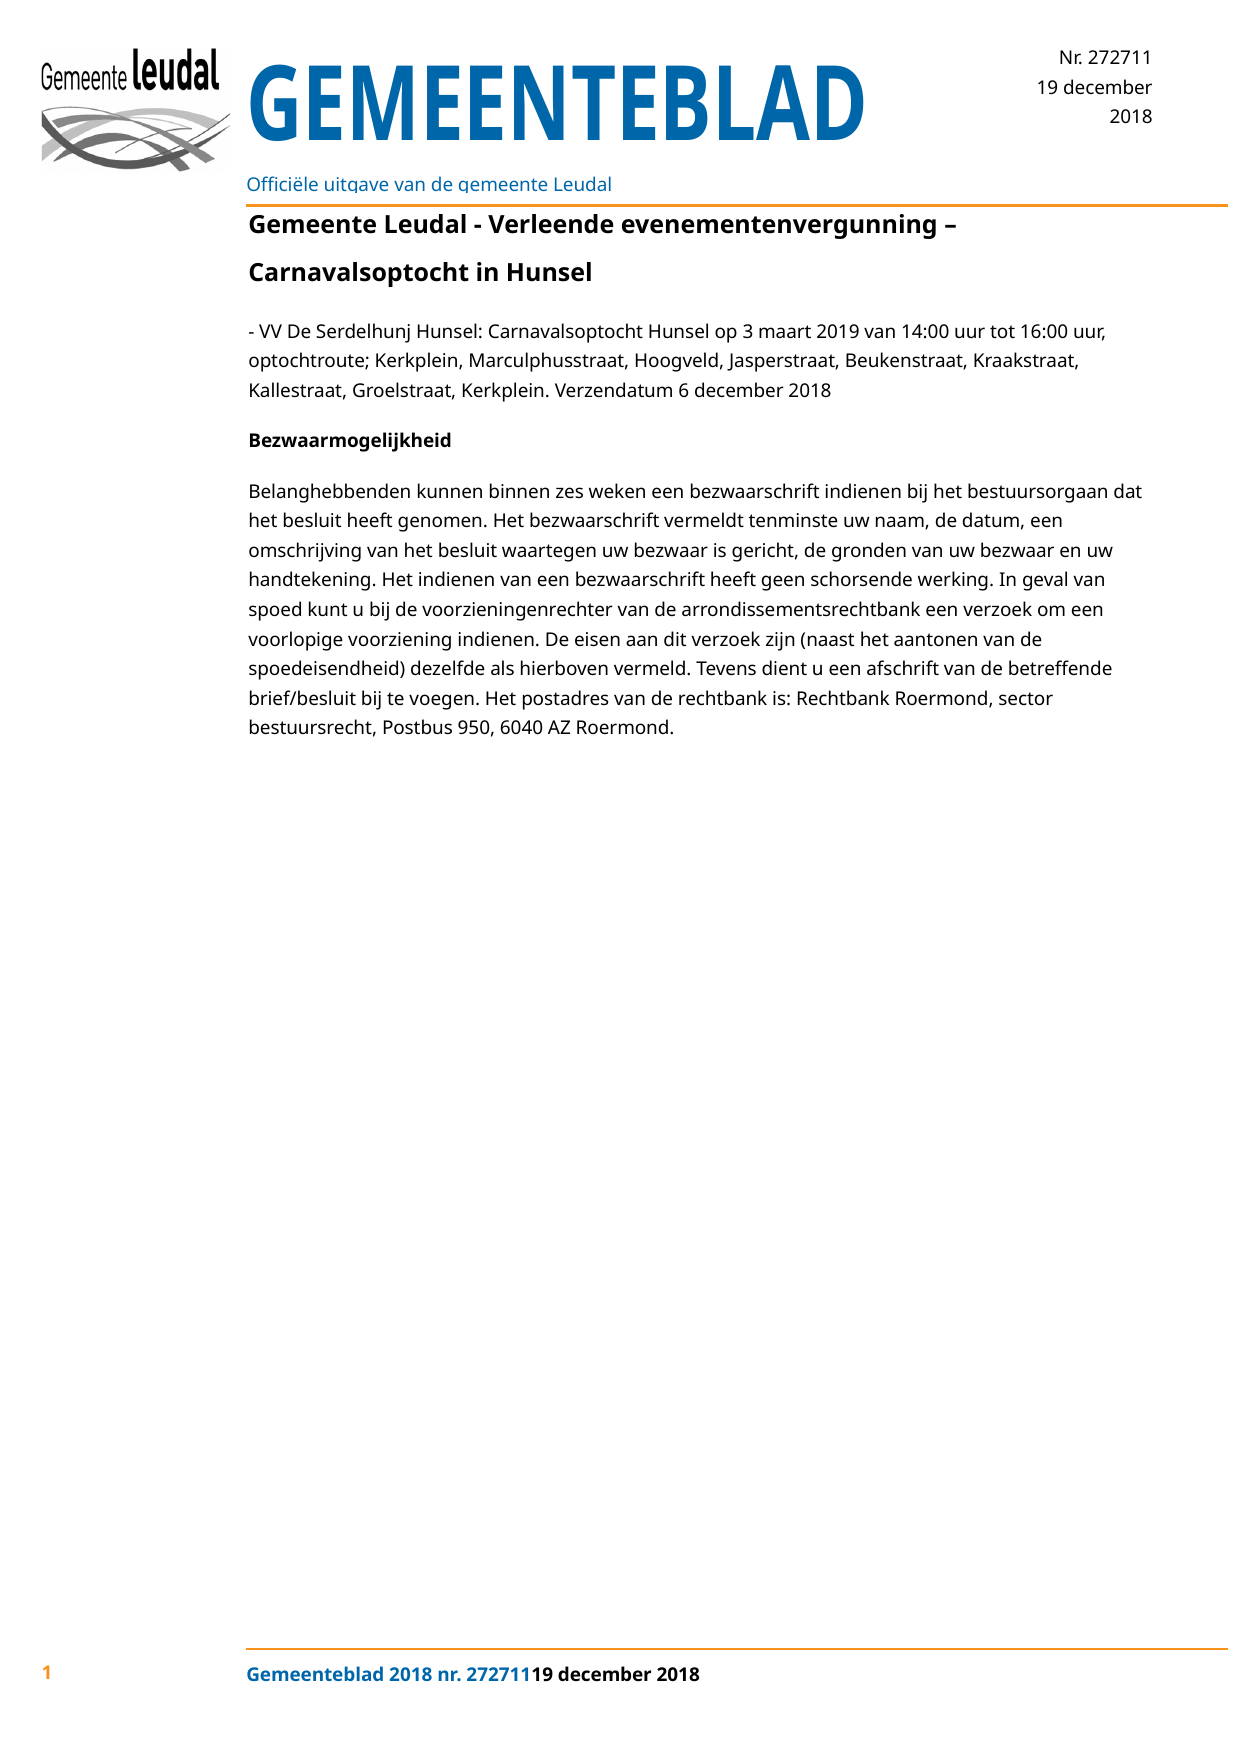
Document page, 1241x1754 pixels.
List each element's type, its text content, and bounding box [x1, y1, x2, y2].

text Gemeente Leudal - Verleende evenementenvergunning – Carnavalsoptocht in Hunsel [248, 207, 1152, 288]
text - VV De Serdelhunj Hunsel: Carnavalsoptocht Hunsel op 3 maart 2019 van 14:00 uur tot 16:00 uur, optochtroute; Kerkplein, Marculphusstraat, Hoogveld, Jasperstraat, Beukenstraat, Kraakstraat, Kallestraat, Groelstraat, Kerkplein. Verzendatum 6 december 2018 [248, 318, 1152, 403]
picture [41, 47, 231, 172]
text Bezwaarmogelijkheid [248, 427, 1152, 453]
text Belanghebbenden kunnen binnen zes weken een bezwaarschrift indienen bij het bestuursorgaan dat het besluit heeft genomen. Het bezwaarschrift vermeldt tenminste uw naam, de datum, een omschrijving van het besluit waartegen uw bezwaar is gericht, de gronden van uw bezwaar en uw handtekening. Het indienen van een bezwaarschrift heeft geen schorsende werking. In geval van spoed kunt u bij de voorzieningenrechter van de arrondissementsrechtbank een verzoek om een voorlopige voorziening indienen. De eisen aan dit verzoek zijn (naast het aantonen van de spoedeisendheid) dezelfde als hierboven vermeld. Tevens dient u een afschrift van de betreffende brief/besluit bij te voegen. Het postadres van de rechtbank is: Rechtbank Roermond, sector bestuursrecht, Postbus 950, 6040 AZ Roermond. [248, 478, 1152, 740]
